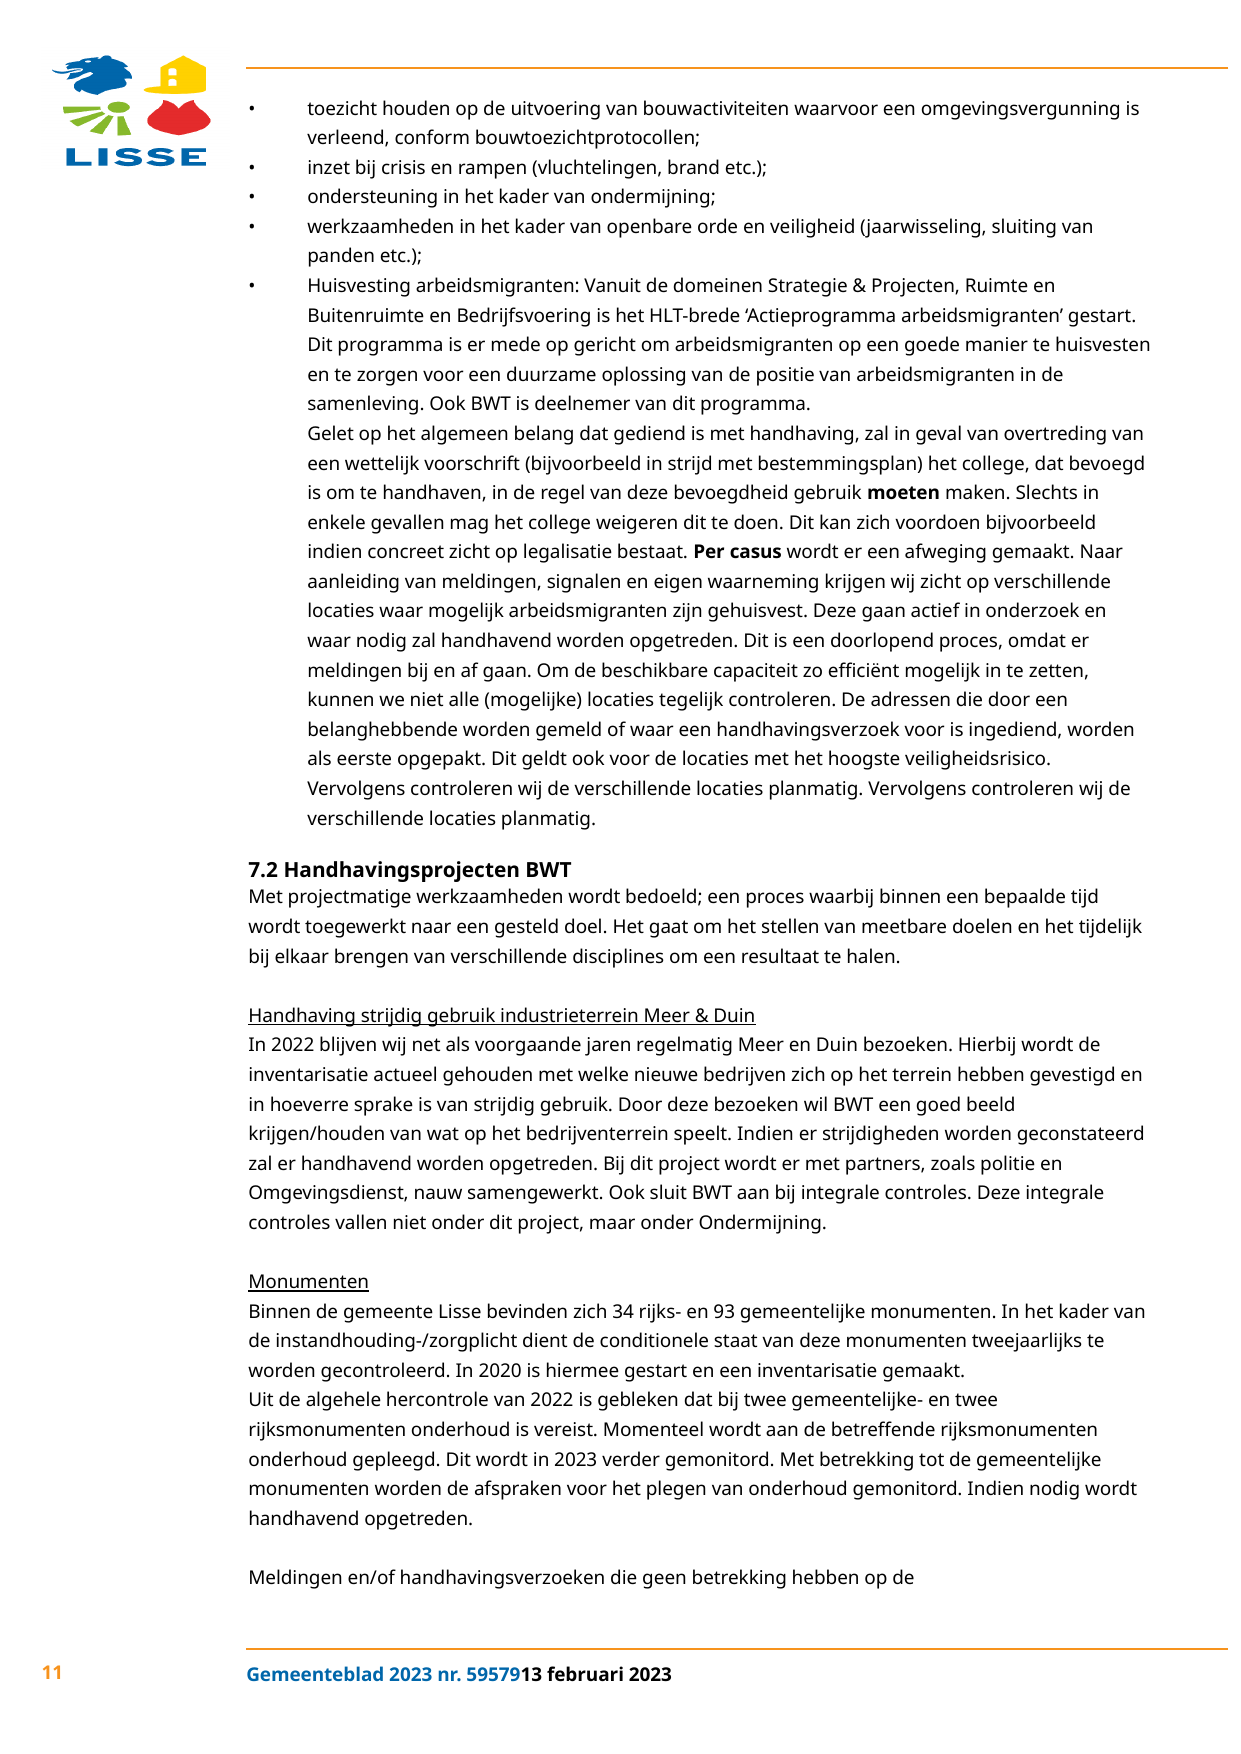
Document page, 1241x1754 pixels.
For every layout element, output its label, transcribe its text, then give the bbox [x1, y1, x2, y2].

list werkzaamheden in het kader van openbare orde en veiligheid (jaarwisseling, sluiting van panden etc.); [248, 213, 1152, 268]
text Met projectmatige werkzaamheden wordt bedoeld; een proces waarbij binnen een bepaalde tijd wordt toegewerkt naar een gesteld doel. Het gaat om het stellen van meetbare doelen en het tijdelijk bij elkaar brengen van verschillende disciplines om een resultaat te halen. [248, 884, 1152, 968]
list inzet bij crisis en rampen (vluchtelingen, brand etc.); [248, 154, 1152, 180]
text In 2022 blijven wij net als voorgaande jaren regelmatig Meer en Duin bezoeken. Hierbij wordt de inventarisatie actueel gehouden met welke nieuwe bedrijven zich op het terrein hebben gevestigd en in hoeverre sprake is van strijdig gebruik. Door deze bezoeken wil BWT een goed beeld krijgen/houden van wat op het bedrijventerrein speelt. Indien er strijdigheden worden geconstateerd zal er handhavend worden opgetreden. Bij dit project wordt er met partners, zoals politie en Omgevingsdienst, nauw samengewerkt. Ook sluit BWT aan bij integrale controles. Deze integrale controles vallen niet onder dit project, maar onder Ondermijning. [248, 1032, 1152, 1235]
picture [41, 47, 231, 172]
list Huisvesting arbeidsmigranten: Vanuit de domeinen Strategie & Projecten, Ruimte en Buitenruimte en Bedrijfsvoering is het HLT-brede ‘Actieprogramma arbeidsmigranten’ gestart. Dit programma is er mede op gericht om arbeidsmigranten op een goede manier te huisvesten en te zorgen voor een duurzame oplossing van de positie van arbeidsmigranten in de samenleving. Ook BWT is deelnemer van dit programma. [248, 272, 1152, 416]
text Meldingen en/of handhavingsverzoeken die geen betrekking hebben op de [248, 1564, 1152, 1590]
text 7.2 Handhavingsprojecten BWT [248, 855, 1152, 884]
text Handhaving strijdig gebruik industrieterrein Meer & Duin [248, 1002, 1152, 1028]
list toezicht houden op de uitvoering van bouwactiviteiten waarvoor een omgevingsvergunning is verleend, conform bouwtoezichtprotocollen; [248, 95, 1152, 150]
text Uit de algehele hercontrole van 2022 is gebleken dat bij twee gemeentelijke- en twee rijksmonumenten onderhoud is vereist. Momenteel wordt aan de betreffende rijksmonumenten onderhoud gepleegd. Dit wordt in 2023 verder gemonitord. Met betrekking tot de gemeentelijke monumenten worden de afspraken voor het plegen van onderhoud gemonitord. Indien nodig wordt handhavend opgetreden. [248, 1387, 1152, 1531]
list Gelet op het algemeen belang dat gediend is met handhaving, zal in geval van overtreding van een wettelijk voorschrift (bijvoorbeeld in strijd met bestemmingsplan) het college, dat bevoegd is om te handhaven, in de regel van deze bevoegdheid gebruik moeten maken. Slechts in enkele gevallen mag het college weigeren dit te doen. Dit kan zich voordoen bijvoorbeeld indien concreet zicht op legalisatie bestaat. Per casus wordt er een afweging gemaakt. Naar aanleiding van meldingen, signalen en eigen waarneming krijgen wij zicht op verschillende locaties waar mogelijk arbeidsmigranten zijn gehuisvest. Deze gaan actief in onderzoek en waar nodig zal handhavend worden opgetreden. Dit is een doorlopend proces, omdat er meldingen bij en af gaan. Om de beschikbare capaciteit zo efficiënt mogelijk in te zetten, kunnen we niet alle (mogelijke) locaties tegelijk controleren. De adressen die door een belanghebbende worden gemeld of waar een handhavingsverzoek voor is ingediend, worden als eerste opgepakt. Dit geldt ook voor de locaties met het hoogste veiligheidsrisico. Vervolgens controleren wij de verschillende locaties planmatig. Vervolgens controleren wij de verschillende locaties planmatig. [248, 420, 1152, 831]
list ondersteuning in het kader van ondermijning; [248, 183, 1152, 209]
text Binnen de gemeente Lisse bevinden zich 34 rijks- en 93 gemeentelijke monumenten. In het kader van de instandhouding-/zorgplicht dient de conditionele staat van deze monumenten tweejaarlijks te worden gecontroleerd. In 2020 is hiermee gestart en een inventarisatie gemaakt. [248, 1298, 1152, 1383]
text Monumenten [248, 1268, 1152, 1294]
